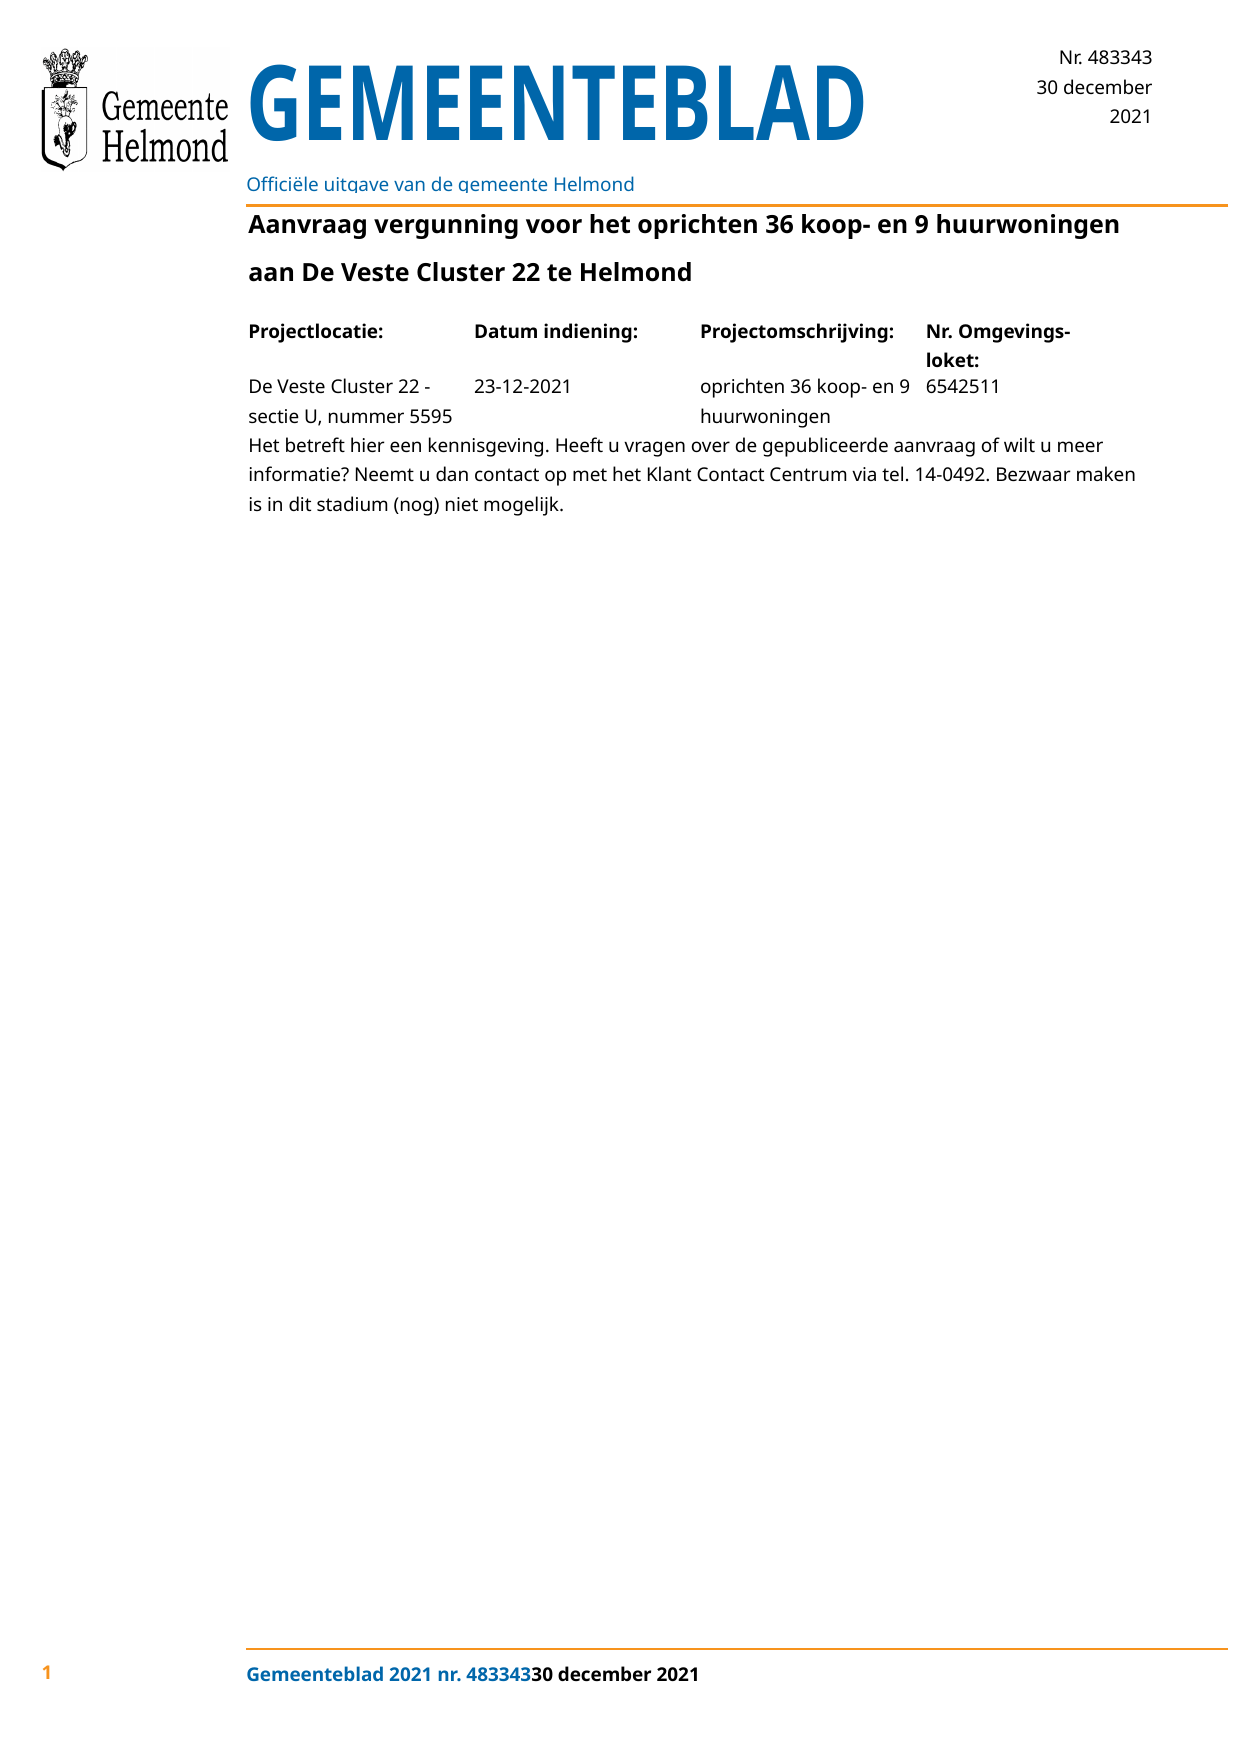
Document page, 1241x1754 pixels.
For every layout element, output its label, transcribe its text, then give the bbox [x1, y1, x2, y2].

table_header Projectomschrijving: [700, 318, 926, 373]
table_cell 23-12-2021 [474, 373, 700, 429]
table_cell oprichten 36 koop- en 9 huurwoningen [700, 373, 926, 429]
table_header Datum indiening: [474, 318, 700, 373]
text Aanvraag vergunning voor het oprichten 36 koop- en 9 huurwoningen aan De Veste Cluster 22 te Helmond [248, 207, 1152, 288]
picture [41, 47, 231, 172]
table_cell De Veste Cluster 22 - sectie U, nummer 5595 [248, 373, 474, 429]
table_header Nr. Omgevings- loket: [926, 318, 1152, 373]
table_cell 6542511 [926, 373, 1152, 429]
text Het betreft hier een kennisgeving. Heeft u vragen over de gepubliceerde aanvraag of wilt u meer informatie? Neemt u dan contact op met het Klant Contact Centrum via tel. 14-0492. Bezwaar maken is in dit stadium (nog) niet mogelijk. [248, 432, 1152, 517]
table_header Projectlocatie: [248, 318, 474, 373]
